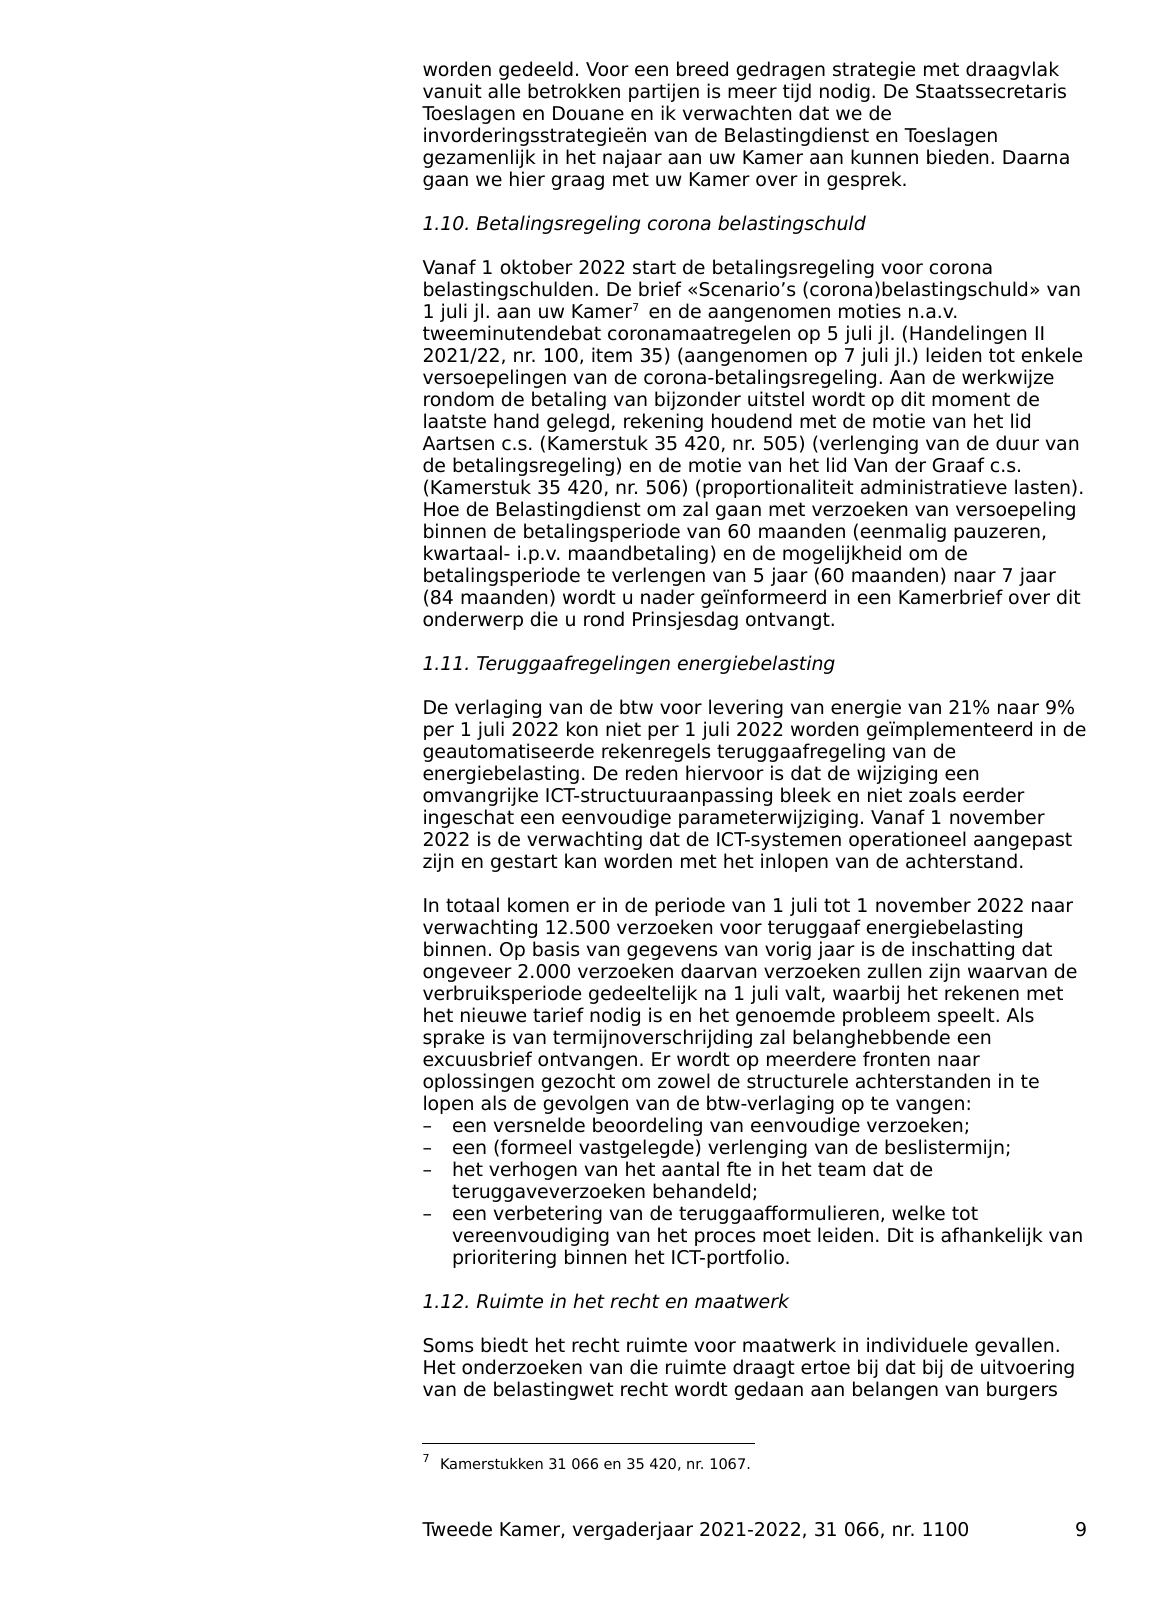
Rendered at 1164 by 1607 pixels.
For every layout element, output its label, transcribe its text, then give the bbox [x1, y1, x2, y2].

text – een versnelde beoordeling van eenvoudige verzoeken; [422, 1115, 1087, 1137]
subtitle 1.12. Ruimte in het recht en maatwerk [422, 1291, 1087, 1313]
text De verlaging van de btw voor levering van energie van 21% naar 9% per 1 juli 2022 kon niet per 1 juli 2022 worden geïmplementeerd in de geautomatiseerde rekenregels teruggaafregeling van de energiebelasting. De reden hiervoor is dat de wijziging een omvangrijke ICT-structuuraanpassing bleek en niet zoals eerder ingeschat een eenvoudige parameterwijziging. Vanaf 1 november 2022 is de verwachting dat de ICT-systemen operationeel aangepast zijn en gestart kan worden met het inlopen van de achterstand. [422, 697, 1087, 873]
subtitle 1.10. Betalingsregeling corona belastingschuld [422, 213, 1087, 235]
text – het verhogen van het aantal fte in het team dat de teruggaveverzoeken behandeld; [422, 1159, 1087, 1203]
text worden gedeeld. Voor een breed gedragen strategie met draagvlak vanuit alle betrokken partijen is meer tijd nodig. De Staatssecretaris Toeslagen en Douane en ik verwachten dat we de invorderingsstrategieën van de Belastingdienst en Toeslagen gezamenlijk in het najaar aan uw Kamer aan kunnen bieden. Daarna gaan we hier graag met uw Kamer over in gesprek. [422, 59, 1087, 191]
text Kamerstukken 31 066 en 35 420, nr. 1067. [422, 1452, 1087, 1474]
subtitle 1.11. Teruggaafregelingen energiebelasting [422, 653, 1087, 675]
text – een verbetering van de teruggaafformulieren, welke tot vereenvoudiging van het proces moet leiden. Dit is afhankelijk van prioritering binnen het ICT-portfolio. [422, 1203, 1087, 1269]
text In totaal komen er in de periode van 1 juli tot 1 november 2022 naar verwachting 12.500 verzoeken voor teruggaaf energiebelasting binnen. Op basis van gegevens van vorig jaar is de inschatting dat ongeveer 2.000 verzoeken daarvan verzoeken zullen zijn waarvan de verbruiksperiode gedeeltelijk na 1 juli valt, waarbij het rekenen met het nieuwe tarief nodig is en het genoemde probleem speelt. Als sprake is van termijnoverschrijding zal belanghebbende een excuusbrief ontvangen. Er wordt op meerdere fronten naar oplossingen gezocht om zowel de structurele achterstanden in te lopen als de gevolgen van de btw-verlaging op te vangen: [422, 895, 1087, 1115]
text – een (formeel vastgelegde) verlenging van de beslistermijn; [422, 1137, 1087, 1159]
text Soms biedt het recht ruimte voor maatwerk in individuele gevallen. Het onderzoeken van die ruimte draagt ertoe bij dat bij de uitvoering van de belastingwet recht wordt gedaan aan belangen van burgers [422, 1335, 1087, 1401]
text Vanaf 1 oktober 2022 start de betalingsregeling voor corona belastingschulden. De brief «Scenario’s (corona)belastingschuld» van 1 juli jl. aan uw Kamer en de aangenomen moties n.a.v. tweeminutendebat coronamaatregelen op 5 juli jl. (Handelingen II 2021/22, nr. 100, item 35) (aangenomen op 7 juli jl.) leiden tot enkele versoepelingen van de corona-betalingsregeling. Aan de werkwijze rondom de betaling van bijzonder uitstel wordt op dit moment de laatste hand gelegd, rekening houdend met de motie van het lid Aartsen c.s. (Kamerstuk 35 420, nr. 505) (verlenging van de duur van de betalingsregeling) en de motie van het lid Van der Graaf c.s. (Kamerstuk 35 420, nr. 506) (proportionaliteit administratieve lasten). Hoe de Belastingdienst om zal gaan met verzoeken van versoepeling binnen de betalingsperiode van 60 maanden (eenmalig pauzeren, kwartaal- i.p.v. maandbetaling) en de mogelijkheid om de betalingsperiode te verlengen van 5 jaar (60 maanden) naar 7 jaar (84 maanden) wordt u nader geïnformeerd in een Kamerbrief over dit onderwerp die u rond Prinsjesdag ontvangt. [422, 257, 1087, 631]
